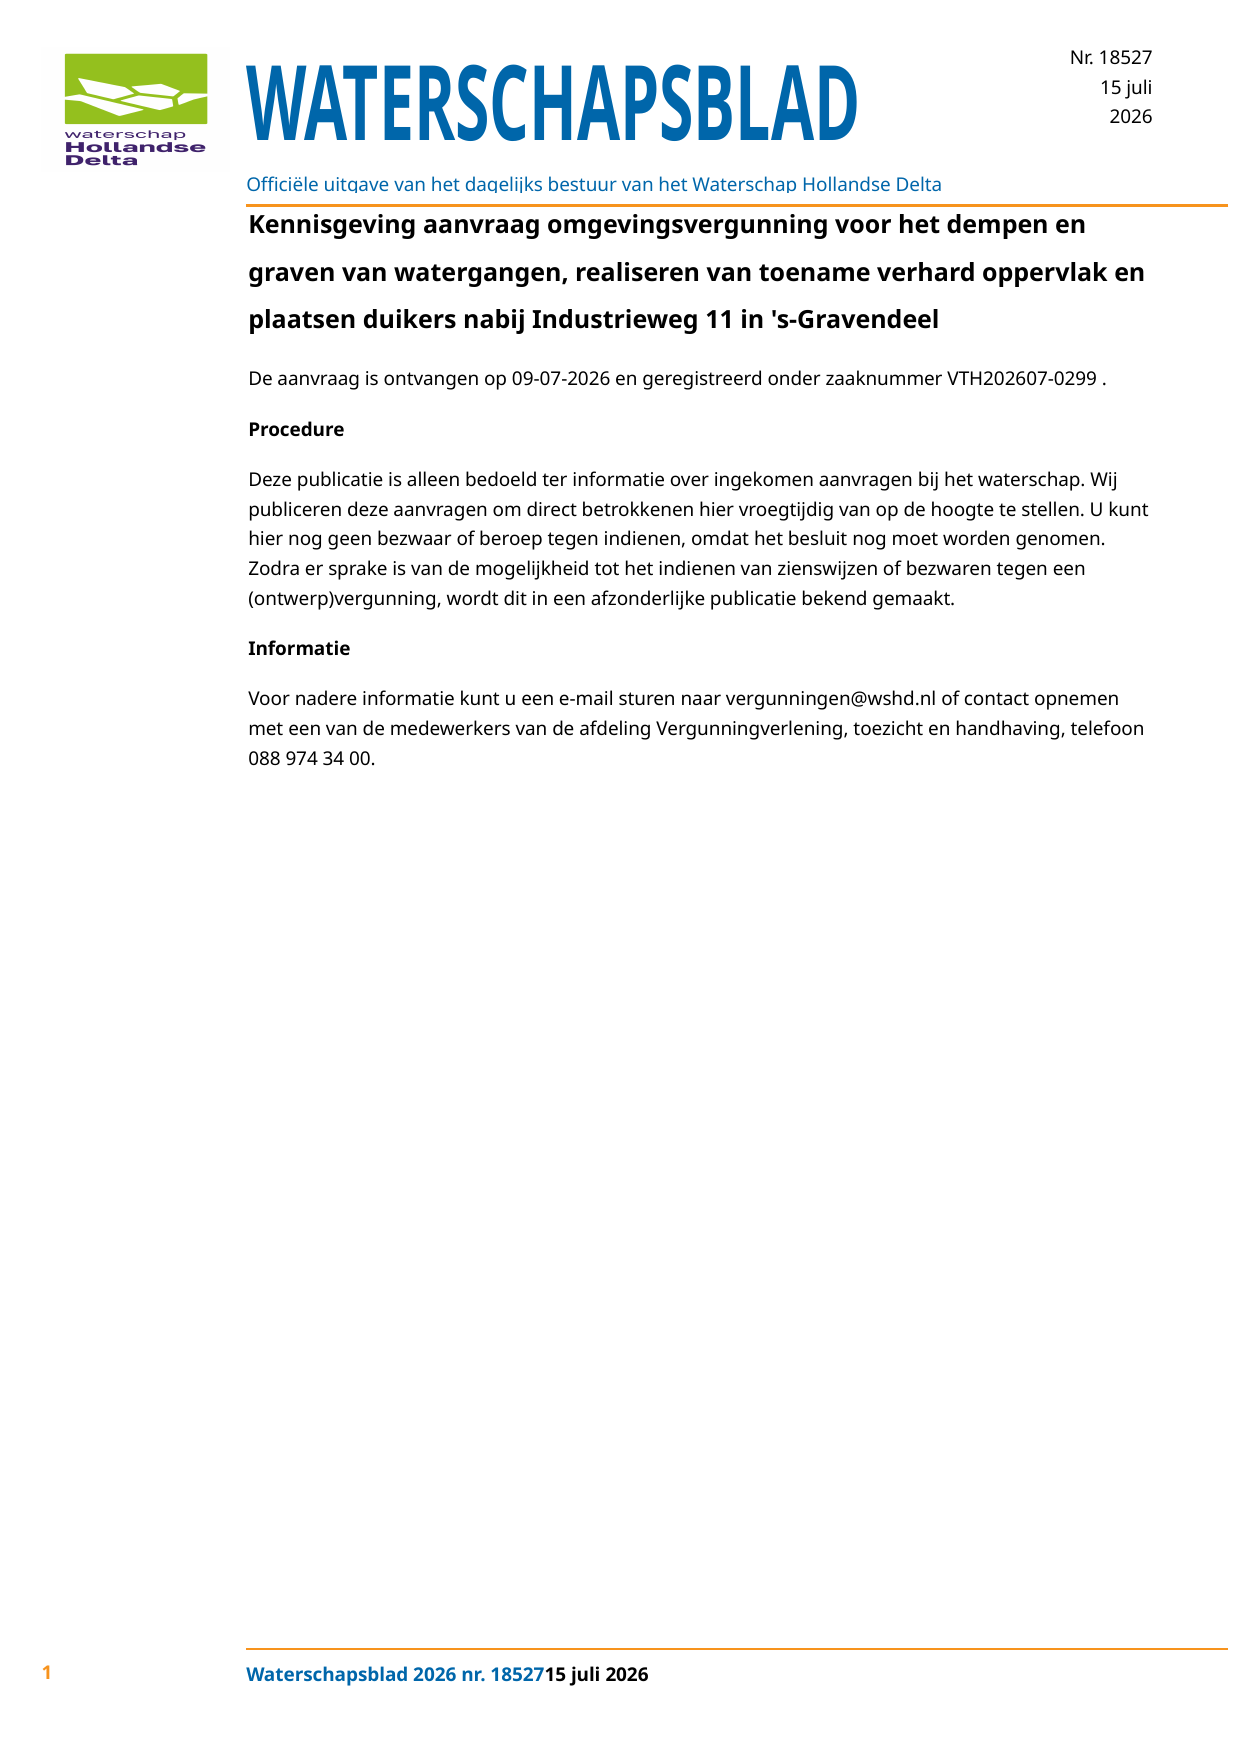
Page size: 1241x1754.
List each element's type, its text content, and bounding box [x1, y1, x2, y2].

text Deze publicatie is alleen bedoeld ter informatie over ingekomen aanvragen bij het waterschap. Wij publiceren deze aanvragen om direct betrokkenen hier vroegtijdig van op de hoogte te stellen. U kunt hier nog geen bezwaar of beroep tegen indienen, omdat het besluit nog moet worden genomen. Zodra er sprake is van de mogelijkheid tot het indienen van zienswijzen of bezwaren tegen een (ontwerp)vergunning, wordt dit in een afzonderlijke publicatie bekend gemaakt. [248, 466, 1152, 610]
text De aanvraag is ontvangen op 09-07-2026 en geregistreerd onder zaaknummer VTH202607-0299 . [248, 366, 1152, 391]
picture [41, 47, 231, 172]
text Procedure [248, 416, 1152, 442]
text Voor nadere informatie kunt u een e-mail sturen naar vergunningen@wshd.nl of contact opnemen met een van de medewerkers van de afdeling Vergunningverlening, toezicht en handhaving, telefoon 088 974 34 00. [248, 686, 1152, 770]
text Informatie [248, 635, 1152, 661]
text Kennisgeving aanvraag omgevingsvergunning voor het dempen en graven van watergangen, realiseren van toename verhard oppervlak en plaatsen duikers nabij Industrieweg 11 in 's-Gravendeel [248, 207, 1152, 336]
